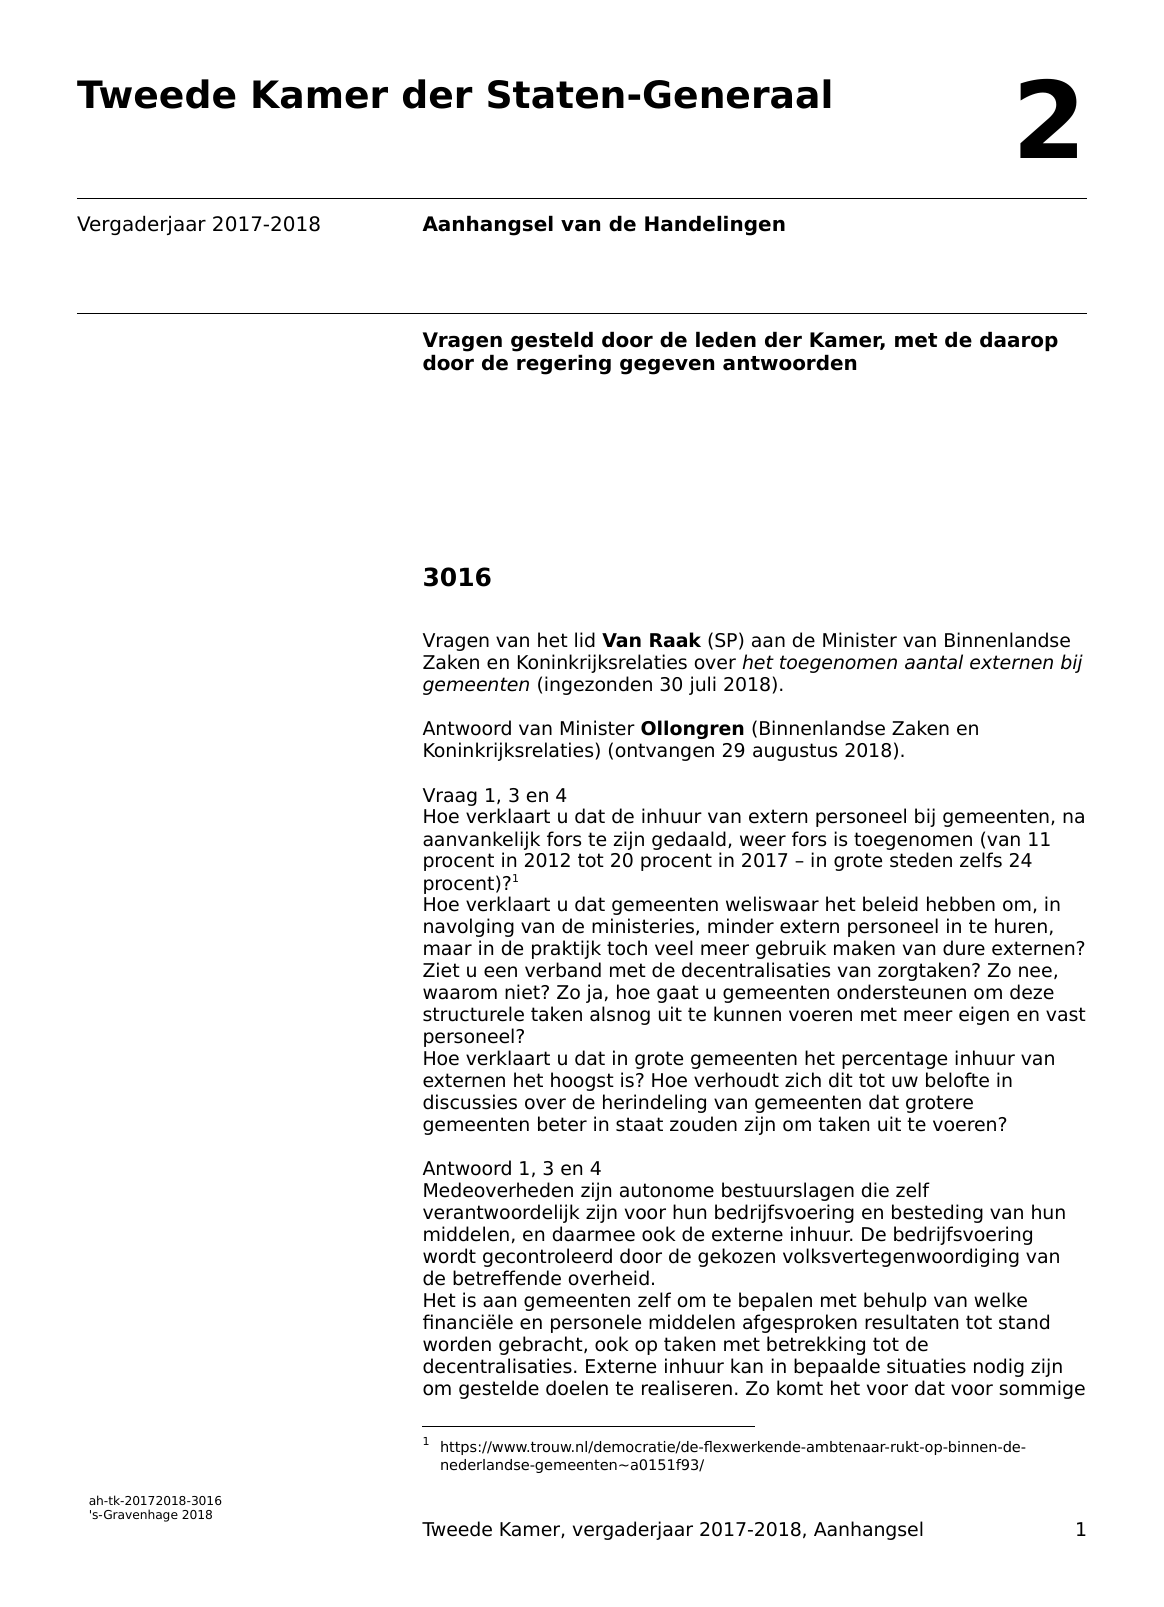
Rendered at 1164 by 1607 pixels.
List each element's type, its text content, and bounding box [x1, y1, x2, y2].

text https://www.trouw.nl/democratie/de-flexwerkende-ambtenaar-rukt-op-binnen-de-nederlandse-gemeenten~a0151f93/ [422, 1435, 1087, 1474]
text Vraag 1, 3 en 4 [422, 784, 1087, 806]
table_cell Vergaderjaar 2017-2018 [77, 199, 422, 313]
table_cell [77, 314, 422, 375]
text Antwoord van Minister Ollongren (Binnenlandse Zaken en Koninkrijksrelaties) (ontvangen 29 augustus 2018). [422, 718, 1087, 762]
text Het is aan gemeenten zelf om te bepalen met behulp van welke financiële en personele middelen afgesproken resultaten tot stand worden gebracht, ook op taken met betrekking tot de decentralisaties. Externe inhuur kan in bepaalde situaties nodig zijn om gestelde doelen te realiseren. Zo komt het voor dat voor sommige [422, 1290, 1087, 1400]
text Medeoverheden zijn autonome bestuurslagen die zelf verantwoordelijk zijn voor hun bedrijfsvoering en besteding van hun middelen, en daarmee ook de externe inhuur. De bedrijfsvoering wordt gecontroleerd door de gekozen volksvertegenwoordiging van de betreffende overheid. [422, 1180, 1087, 1290]
text Antwoord 1, 3 en 4 [422, 1158, 1087, 1180]
table_header 2 [886, 59, 1087, 198]
table_header Tweede Kamer der Staten-Generaal [77, 59, 886, 198]
text Hoe verklaart u dat gemeenten weliswaar het beleid hebben om, in navolging van de ministeries, minder extern personeel in te huren, maar in de praktijk toch veel meer gebruik maken van dure externen? Ziet u een verband met de decentralisaties van zorgtaken? Zo nee, waarom niet? Zo ja, hoe gaat u gemeenten ondersteunen om deze structurele taken alsnog uit te kunnen voeren met meer eigen en vast personeel? [422, 894, 1087, 1048]
text Hoe verklaart u dat de inhuur van extern personeel bij gemeenten, na aanvankelijk fors te zijn gedaald, weer fors is toegenomen (van 11 procent in 2012 tot 20 procent in 2017 – in grote steden zelfs 24 procent)? [422, 806, 1087, 894]
text Hoe verklaart u dat in grote gemeenten het percentage inhuur van externen het hoogst is? Hoe verhoudt zich dit tot uw belofte in discussies over de herindeling van gemeenten dat grotere gemeenten beter in staat zouden zijn om taken uit te voeren? [422, 1048, 1087, 1136]
text ah-tk-20172018-3016 [88, 1494, 323, 1508]
table_cell Vragen gesteld door de leden der Kamer, met de daarop door de regering gegeven antwoorden [422, 314, 1087, 375]
text Vragen van het lid Van Raak (SP) aan de Minister van Binnenlandse Zaken en Koninkrijksrelaties over het toegenomen aantal externen bij gemeenten (ingezonden 30 juli 2018). [422, 630, 1087, 696]
table_cell Aanhangsel van de Handelingen [422, 199, 1087, 313]
text 's-Gravenhage 2018 [88, 1508, 323, 1522]
text 3016 [422, 563, 1087, 592]
